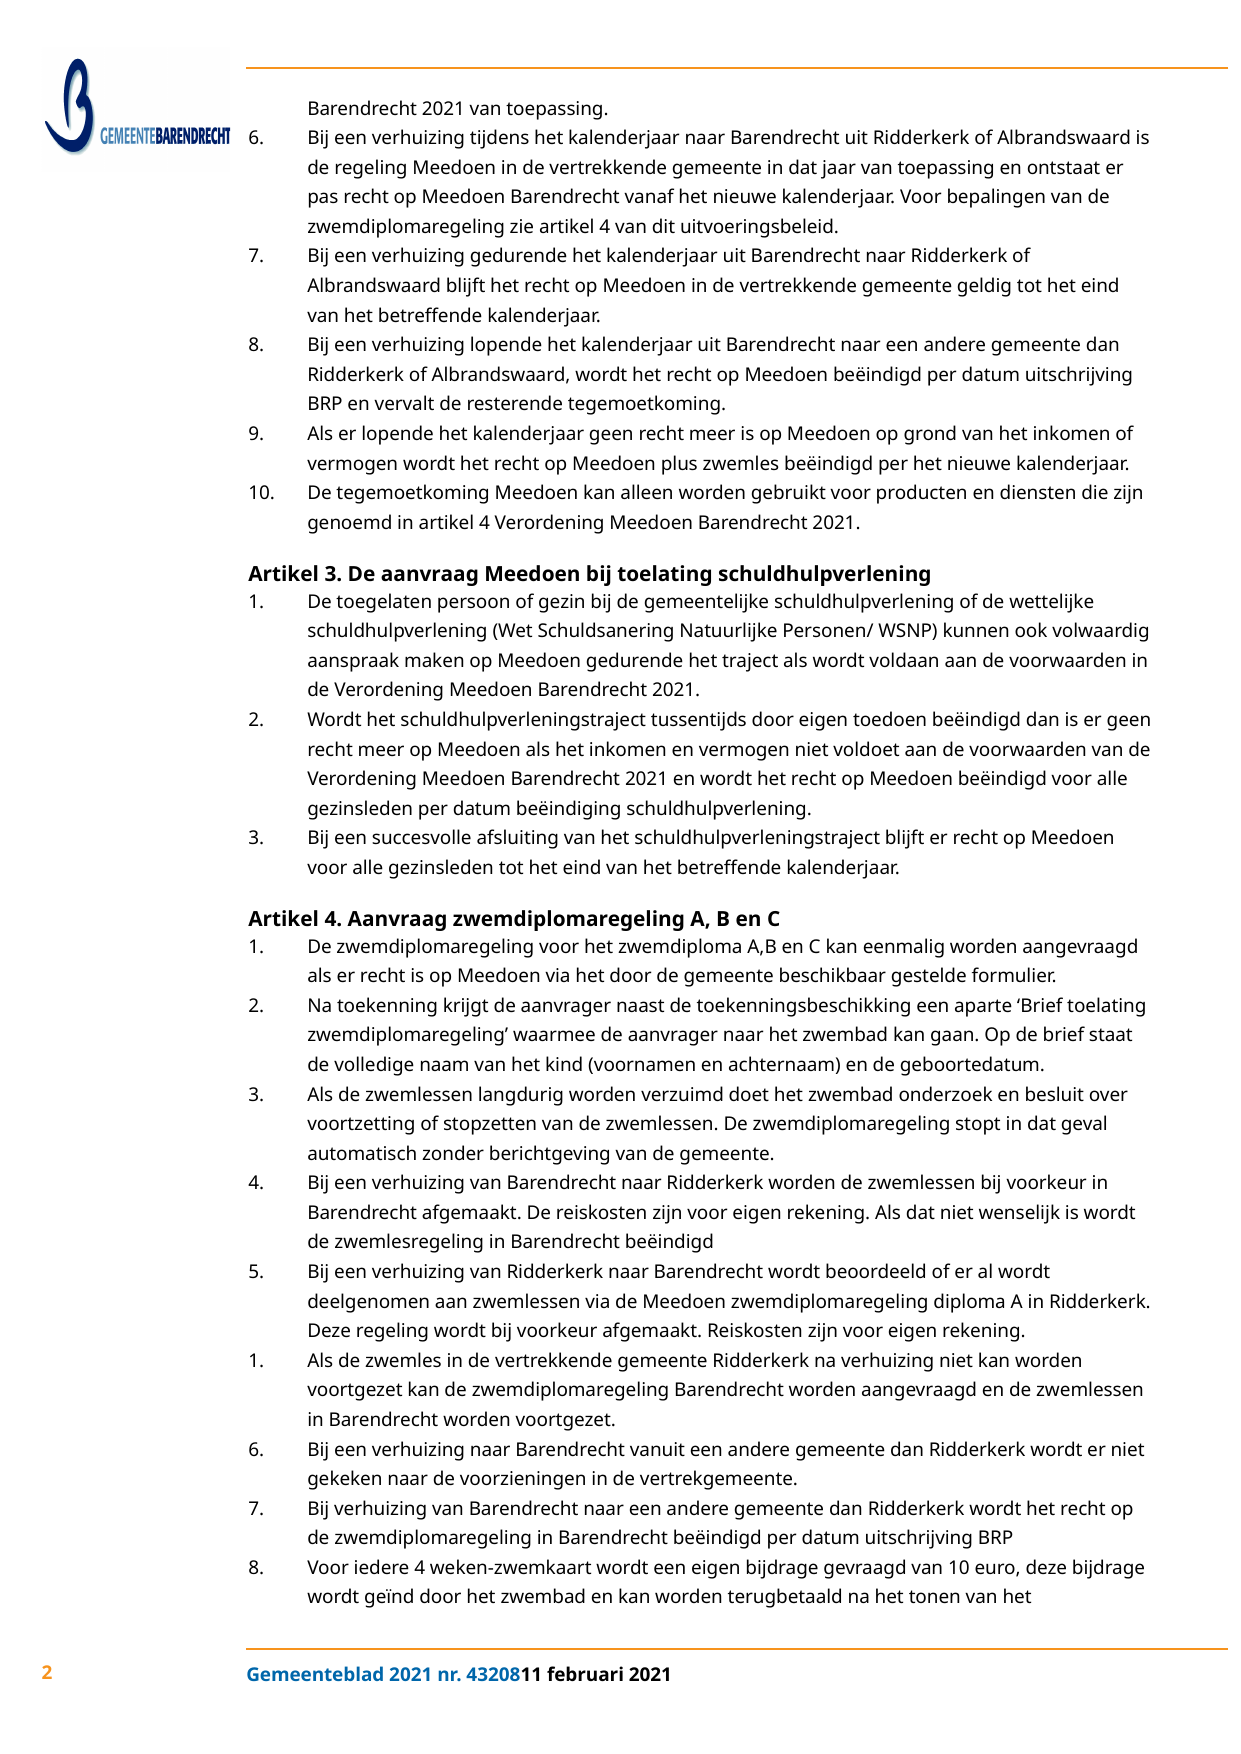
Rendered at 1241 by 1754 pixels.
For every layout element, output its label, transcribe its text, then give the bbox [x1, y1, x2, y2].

list Bij een verhuizing gedurende het kalenderjaar uit Barendrecht naar Ridderkerk of Albrandswaard blijft het recht op Meedoen in de vertrekkende gemeente geldig tot het eind van het betreffende kalenderjaar. [248, 243, 1152, 328]
list De zwemdiplomaregeling voor het zwemdiploma A,B en C kan eenmalig worden aangevraagd als er recht is op Meedoen via het door de gemeente beschikbaar gestelde formulier. [248, 933, 1152, 988]
picture [41, 47, 231, 172]
list Bij een verhuizing van Ridderkerk naar Barendrecht wordt beoordeeld of er al wordt deelgenomen aan zwemlessen via de Meedoen zwemdiplomaregeling diploma A in Ridderkerk. Deze regeling wordt bij voorkeur afgemaakt. Reiskosten zijn voor eigen rekening. [248, 1258, 1152, 1343]
list De toegelaten persoon of gezin bij de gemeentelijke schuldhulpverlening of de wettelijke schuldhulpverlening (Wet Schuldsanering Natuurlijke Personen/ WSNP) kunnen ook volwaardig aanspraak maken op Meedoen gedurende het traject als wordt voldaan aan de voorwaarden in de Verordening Meedoen Barendrecht 2021. [248, 588, 1152, 702]
list Na toekenning krijgt de aanvrager naast de toekenningsbeschikking een aparte ‘Brief toelating zwemdiplomaregeling’ waarmee de aanvrager naar het zwembad kan gaan. Op de brief staat de volledige naam van het kind (voornamen en achternaam) en de geboortedatum. [248, 992, 1152, 1077]
text Artikel 3. De aanvraag Meedoen bij toelating schuldhulpverlening [248, 559, 1152, 588]
list Als de zwemlessen langdurig worden verzuimd doet het zwembad onderzoek en besluit over voortzetting of stopzetten van de zwemlessen. De zwemdiplomaregeling stopt in dat geval automatisch zonder berichtgeving van de gemeente. [248, 1081, 1152, 1166]
list Wordt het schuldhulpverleningstraject tussentijds door eigen toedoen beëindigd dan is er geen recht meer op Meedoen als het inkomen en vermogen niet voldoet aan de voorwaarden van de Verordening Meedoen Barendrecht 2021 en wordt het recht op Meedoen beëindigd voor alle gezinsleden per datum beëindiging schuldhulpverlening. [248, 706, 1152, 821]
list De tegemoetkoming Meedoen kan alleen worden gebruikt voor producten en diensten die zijn genoemd in artikel 4 Verordening Meedoen Barendrecht 2021. [248, 479, 1152, 535]
text Artikel 4. Aanvraag zwemdiplomaregeling A, B en C [248, 904, 1152, 933]
list Barendrecht 2021 van toepassing. [248, 95, 1152, 121]
list Als er lopende het kalenderjaar geen recht meer is op Meedoen op grond van het inkomen of vermogen wordt het recht op Meedoen plus zwemles beëindigd per het nieuwe kalenderjaar. [248, 420, 1152, 476]
list Bij een verhuizing naar Barendrecht vanuit een andere gemeente dan Ridderkerk wordt er niet gekeken naar de voorzieningen in de vertrekgemeente. [248, 1436, 1152, 1491]
list Als de zwemles in de vertrekkende gemeente Ridderkerk na verhuizing niet kan worden voortgezet kan de zwemdiplomaregeling Barendrecht worden aangevraagd en de zwemlessen in Barendrecht worden voortgezet. [248, 1347, 1152, 1432]
list Bij een verhuizing van Barendrecht naar Ridderkerk worden de zwemlessen bij voorkeur in Barendrecht afgemaakt. De reiskosten zijn voor eigen rekening. Als dat niet wenselijk is wordt de zwemlesregeling in Barendrecht beëindigd [248, 1169, 1152, 1254]
list Voor iedere 4 weken-zwemkaart wordt een eigen bijdrage gevraagd van 10 euro, deze bijdrage wordt geïnd door het zwembad en kan worden terugbetaald na het tonen van het [248, 1554, 1152, 1609]
list Bij verhuizing van Barendrecht naar een andere gemeente dan Ridderkerk wordt het recht op de zwemdiplomaregeling in Barendrecht beëindigd per datum uitschrijving BRP [248, 1495, 1152, 1550]
list Bij een verhuizing lopende het kalenderjaar uit Barendrecht naar een andere gemeente dan Ridderkerk of Albrandswaard, wordt het recht op Meedoen beëindigd per datum uitschrijving BRP en vervalt de resterende tegemoetkoming. [248, 331, 1152, 416]
list Bij een verhuizing tijdens het kalenderjaar naar Barendrecht uit Ridderkerk of Albrandswaard is de regeling Meedoen in de vertrekkende gemeente in dat jaar van toepassing en ontstaat er pas recht op Meedoen Barendrecht vanaf het nieuwe kalenderjaar. Voor bepalingen van de zwemdiplomaregeling zie artikel 4 van dit uitvoeringsbeleid. [248, 124, 1152, 239]
list Bij een succesvolle afsluiting van het schuldhulpverleningstraject blijft er recht op Meedoen voor alle gezinsleden tot het eind van het betreffende kalenderjaar. [248, 824, 1152, 880]
